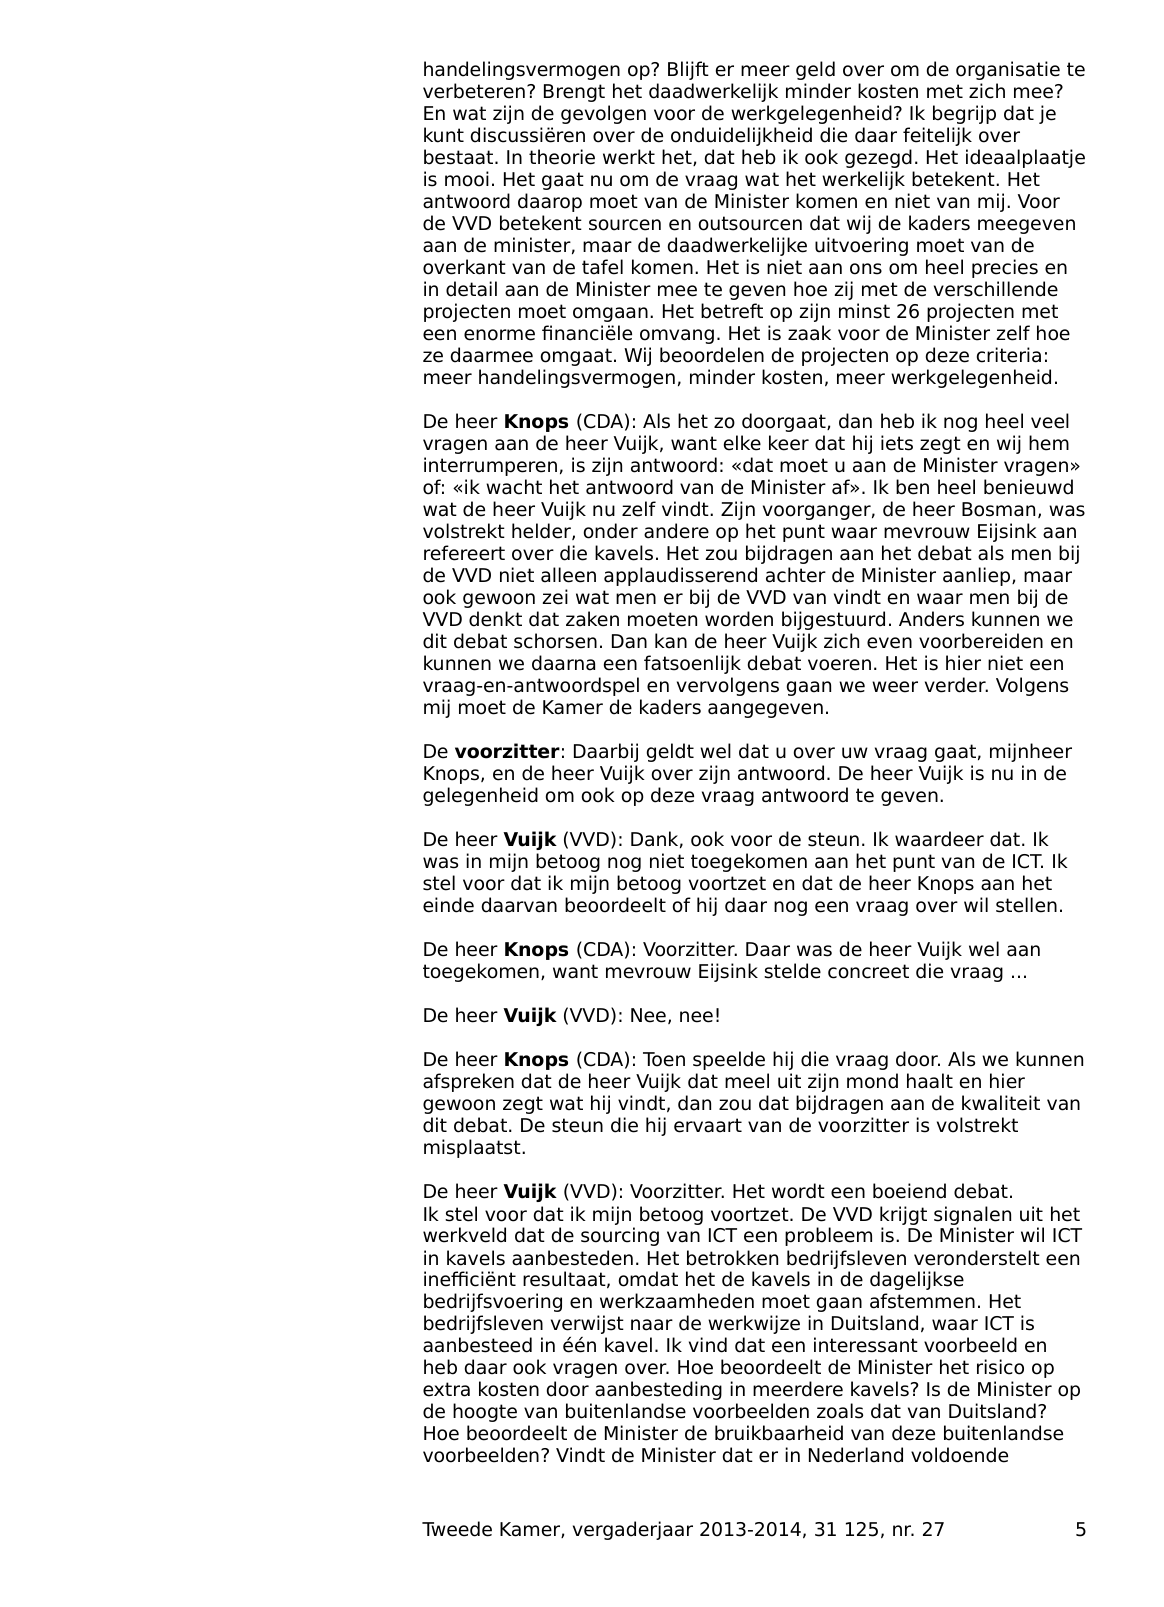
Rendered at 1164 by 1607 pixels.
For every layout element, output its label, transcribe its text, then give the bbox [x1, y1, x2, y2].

text De heer Knops (CDA): Toen speelde hij die vraag door. Als we kunnen afspreken dat de heer Vuijk dat meel uit zijn mond haalt en hier gewoon zegt wat hij vindt, dan zou dat bijdragen aan de kwaliteit van dit debat. De steun die hij ervaart van de voorzitter is volstrekt misplaatst. [422, 1049, 1087, 1159]
text De heer Vuijk (VVD): Voorzitter. Het wordt een boeiend debat. [422, 1181, 1087, 1203]
text De voorzitter: Daarbij geldt wel dat u over uw vraag gaat, mijnheer Knops, en de heer Vuijk over zijn antwoord. De heer Vuijk is nu in de gelegenheid om ook op deze vraag antwoord te geven. [422, 741, 1087, 807]
text handelingsvermogen op? Blijft er meer geld over om de organisatie te verbeteren? Brengt het daadwerkelijk minder kosten met zich mee? En wat zijn de gevolgen voor de werkgelegenheid? Ik begrijp dat je kunt discussiëren over de onduidelijkheid die daar feitelijk over bestaat. In theorie werkt het, dat heb ik ook gezegd. Het ideaalplaatje is mooi. Het gaat nu om de vraag wat het werkelijk betekent. Het antwoord daarop moet van de Minister komen en niet van mij. Voor de VVD betekent sourcen en outsourcen dat wij de kaders meegeven aan de minister, maar de daadwerkelijke uitvoering moet van de overkant van de tafel komen. Het is niet aan ons om heel precies en in detail aan de Minister mee te geven hoe zij met de verschillende projecten moet omgaan. Het betreft op zijn minst 26 projecten met een enorme financiële omvang. Het is zaak voor de Minister zelf hoe ze daarmee omgaat. Wij beoordelen de projecten op deze criteria: meer handelingsvermogen, minder kosten, meer werkgelegenheid. [422, 59, 1087, 389]
text De heer Knops (CDA): Voorzitter. Daar was de heer Vuijk wel aan toegekomen, want mevrouw Eijsink stelde concreet die vraag ... [422, 939, 1087, 983]
text De heer Vuijk (VVD): Dank, ook voor de steun. Ik waardeer dat. Ik was in mijn betoog nog niet toegekomen aan het punt van de ICT. Ik stel voor dat ik mijn betoog voortzet en dat de heer Knops aan het einde daarvan beoordeelt of hij daar nog een vraag over wil stellen. [422, 829, 1087, 917]
text De heer Vuijk (VVD): Nee, nee! [422, 1005, 1087, 1027]
text De heer Knops (CDA): Als het zo doorgaat, dan heb ik nog heel veel vragen aan de heer Vuijk, want elke keer dat hij iets zegt en wij hem interrumperen, is zijn antwoord: «dat moet u aan de Minister vragen» of: «ik wacht het antwoord van de Minister af». Ik ben heel benieuwd wat de heer Vuijk nu zelf vindt. Zijn voorganger, de heer Bosman, was volstrekt helder, onder andere op het punt waar mevrouw Eijsink aan refereert over die kavels. Het zou bijdragen aan het debat als men bij de VVD niet alleen applaudisserend achter de Minister aanliep, maar ook gewoon zei wat men er bij de VVD van vindt en waar men bij de VVD denkt dat zaken moeten worden bijgestuurd. Anders kunnen we dit debat schorsen. Dan kan de heer Vuijk zich even voorbereiden en kunnen we daarna een fatsoenlijk debat voeren. Het is hier niet een vraag-en-antwoordspel en vervolgens gaan we weer verder. Volgens mij moet de Kamer de kaders aangegeven. [422, 411, 1087, 719]
text Ik stel voor dat ik mijn betoog voortzet. De VVD krijgt signalen uit het werkveld dat de sourcing van ICT een probleem is. De Minister wil ICT in kavels aanbesteden. Het betrokken bedrijfsleven veronderstelt een inefficiënt resultaat, omdat het de kavels in de dagelijkse bedrijfsvoering en werkzaamheden moet gaan afstemmen. Het bedrijfsleven verwijst naar de werkwijze in Duitsland, waar ICT is aanbesteed in één kavel. Ik vind dat een interessant voorbeeld en heb daar ook vragen over. Hoe beoordeelt de Minister het risico op extra kosten door aanbesteding in meerdere kavels? Is de Minister op de hoogte van buitenlandse voorbeelden zoals dat van Duitsland? Hoe beoordeelt de Minister de bruikbaarheid van deze buitenlandse voorbeelden? Vindt de Minister dat er in Nederland voldoende [422, 1203, 1087, 1467]
